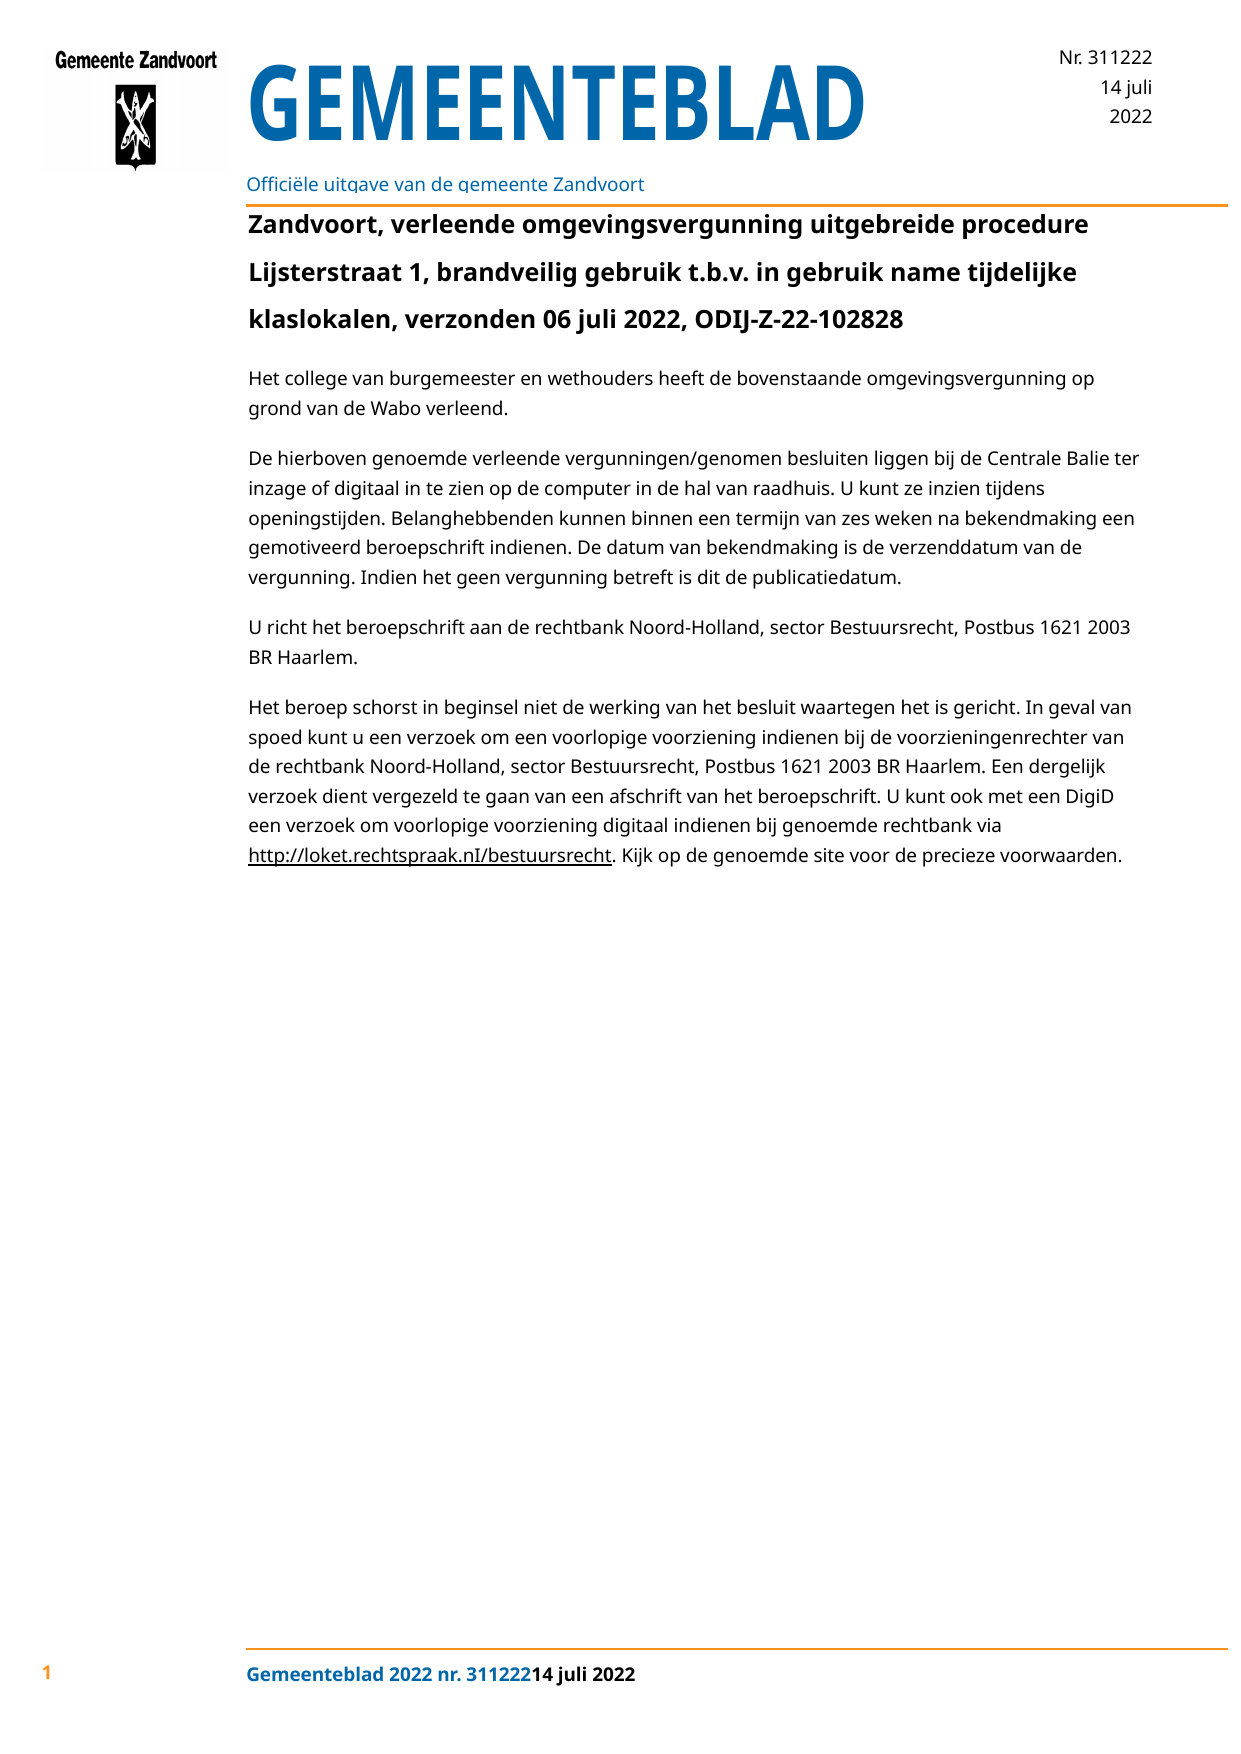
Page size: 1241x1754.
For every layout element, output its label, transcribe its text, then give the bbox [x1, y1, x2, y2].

text De hierboven genoemde verleende vergunningen/genomen besluiten liggen bij de Centrale Balie ter inzage of digitaal in te zien op de computer in de hal van raadhuis. U kunt ze inzien tijdens openingstijden. Belanghebbenden kunnen binnen een termijn van zes weken na bekendmaking een gemotiveerd beroepschrift indienen. De datum van bekendmaking is de verzenddatum van de vergunning. Indien het geen vergunning betreft is dit de publicatiedatum. [248, 446, 1152, 589]
text Het college van burgemeester en wethouders heeft de bovenstaande omgevingsvergunning op grond van de Wabo verleend. [248, 366, 1152, 421]
picture [41, 47, 231, 172]
text U richt het beroepschrift aan de rechtbank Noord-Holland, sector Bestuursrecht, Postbus 1621 2003 BR Haarlem. [248, 614, 1152, 669]
text Het beroep schorst in beginsel niet de werking van het besluit waartegen het is gericht. In geval van spoed kunt u een verzoek om een voorlopige voorziening indienen bij de voorzieningenrechter van de rechtbank Noord-Holland, sector Bestuursrecht, Postbus 1621 2003 BR Haarlem. Een dergelijk verzoek dient vergezeld te gaan van een afschrift van het beroepschrift. U kunt ook met een DigiD een verzoek om voorlopige voorziening digitaal indienen bij genoemde rechtbank via http://loket.rechtspraak.nI/bestuursrecht. Kijk op de genoemde site voor de precieze voorwaarden. [248, 694, 1152, 868]
text Zandvoort, verleende omgevingsvergunning uitgebreide procedure Lijsterstraat 1, brandveilig gebruik t.b.v. in gebruik name tijdelijke klaslokalen, verzonden 06 juli 2022, ODIJ-Z-22-102828 [248, 207, 1152, 336]
